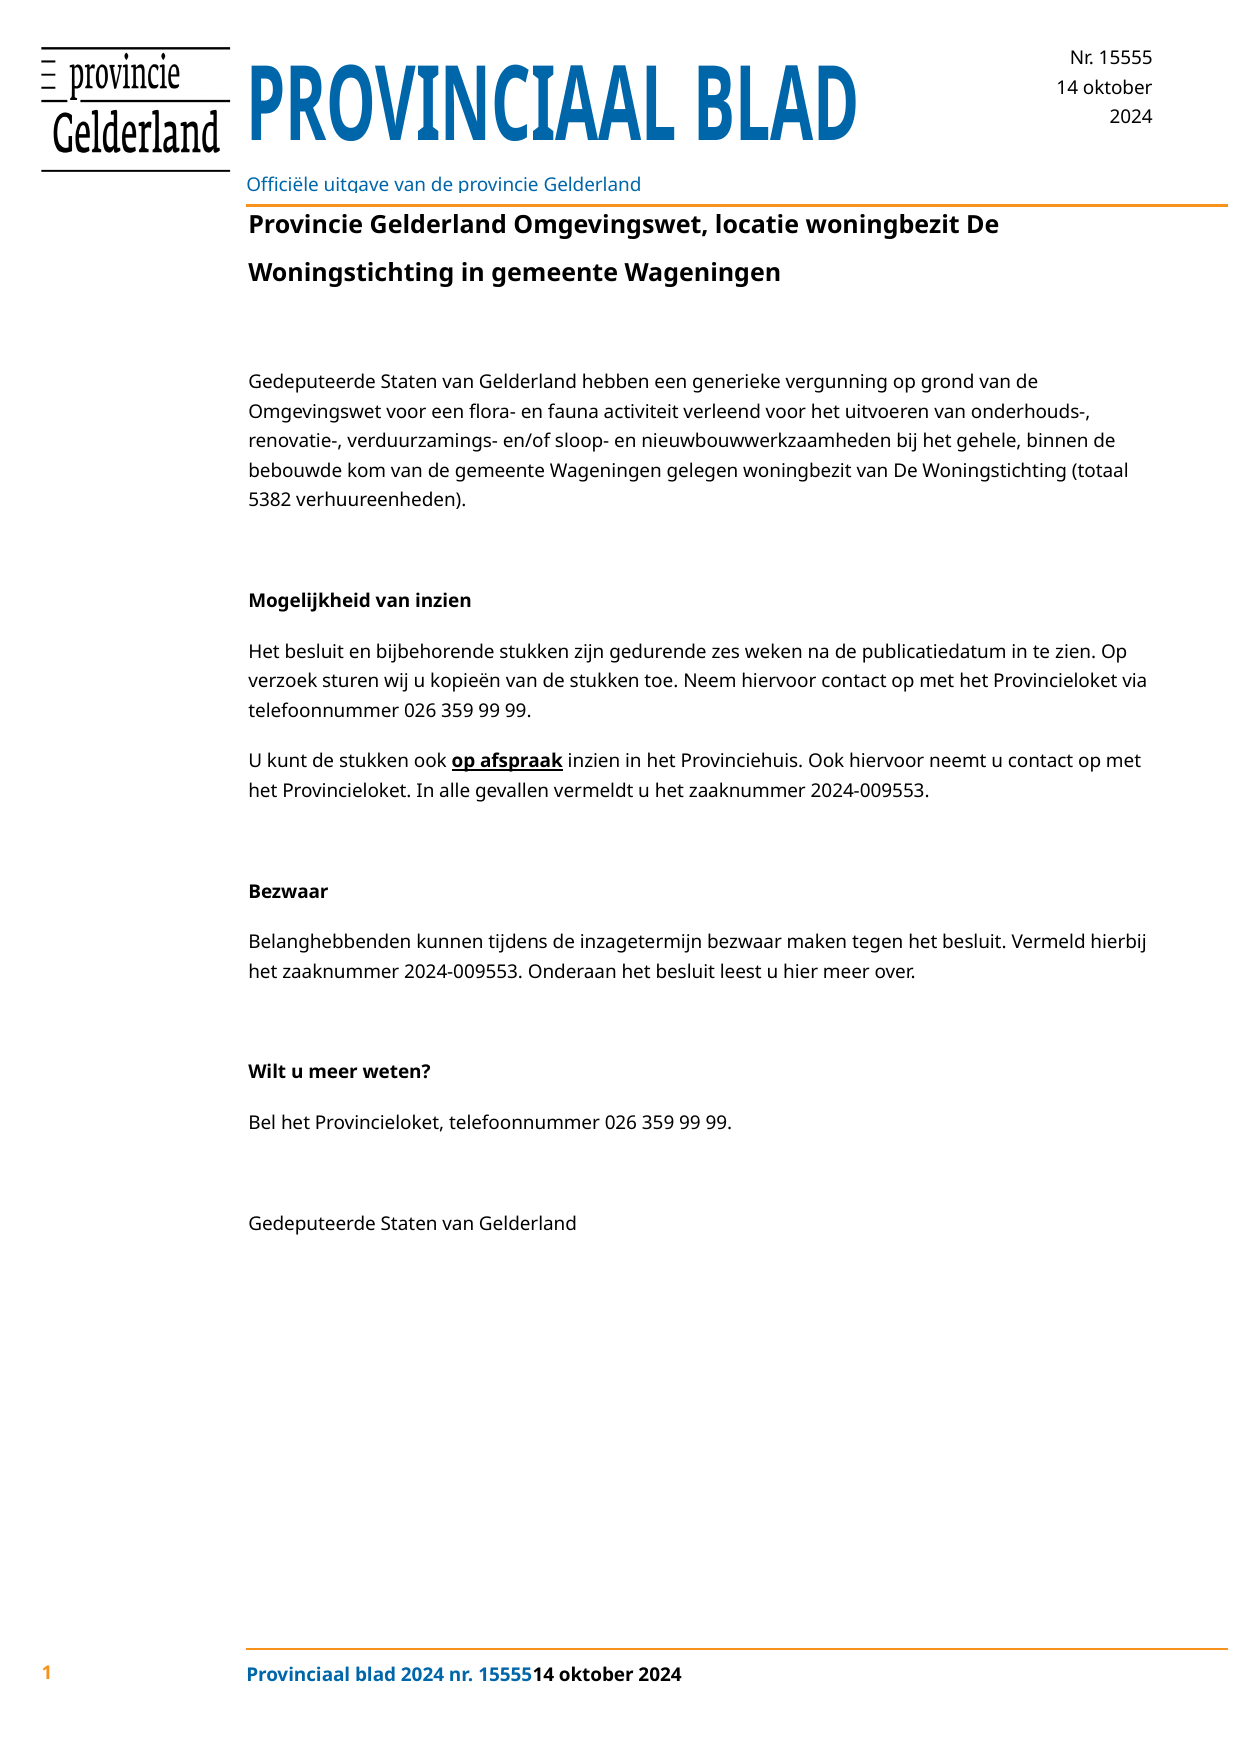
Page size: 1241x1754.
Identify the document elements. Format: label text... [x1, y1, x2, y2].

text Het besluit en bijbehorende stukken zijn gedurende zes weken na de publicatiedatum in te zien. Op verzoek sturen wij u kopieën van de stukken toe. Neem hiervoor contact op met het Provincieloket via telefoonnummer 026 359 99 99. [248, 638, 1152, 723]
text Bel het Provincieloket, telefoonnummer 026 359 99 99. [248, 1109, 1152, 1135]
picture [41, 47, 231, 172]
text Bezwaar [248, 878, 1152, 904]
text U kunt de stukken ook op afspraak inzien in het Provinciehuis. Ook hiervoor neemt u contact op met het Provincieloket. In alle gevallen vermeldt u het zaaknummer 2024-009553. [248, 747, 1152, 803]
text Mogelijkheid van inzien [248, 587, 1152, 613]
text Wilt u meer weten? [248, 1059, 1152, 1084]
text Gedeputeerde Staten van Gelderland [248, 1210, 1152, 1236]
text Gedeputeerde Staten van Gelderland hebben een generieke vergunning op grond van de Omgevingswet voor een flora- en fauna activiteit verleend voor het uitvoeren van onderhouds-, renovatie-, verduurzamings- en/of sloop- en nieuwbouwwerkzaamheden bij het gehele, binnen de bebouwde kom van de gemeente Wageningen gelegen woningbezit van De Woningstichting (totaal 5382 verhuureenheden). [248, 368, 1152, 512]
text Belanghebbenden kunnen tijdens de inzagetermijn bezwaar maken tegen het besluit. Vermeld hierbij het zaaknummer 2024-009553. Onderaan het besluit leest u hier meer over. [248, 928, 1152, 984]
text Provincie Gelderland Omgevingswet, locatie woningbezit De Woningstichting in gemeente Wageningen [248, 207, 1152, 288]
